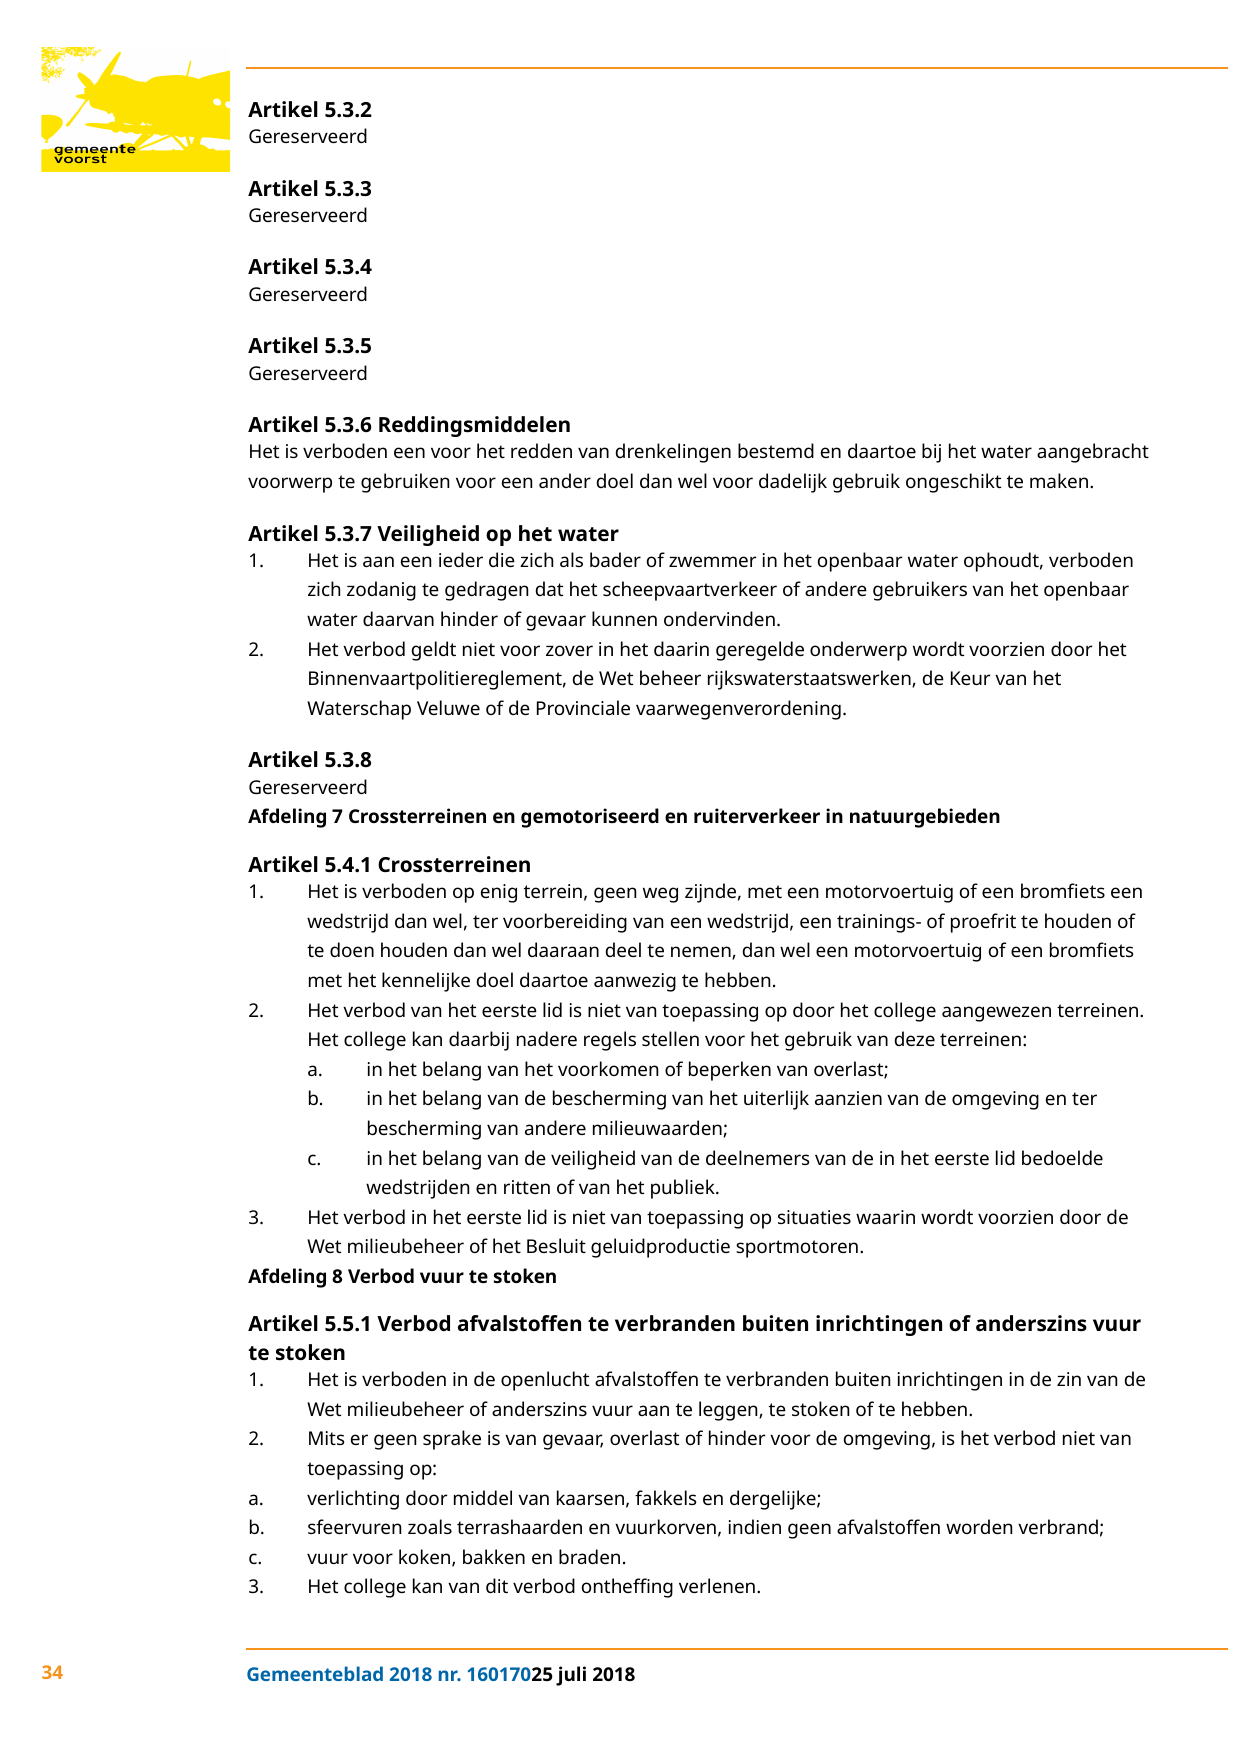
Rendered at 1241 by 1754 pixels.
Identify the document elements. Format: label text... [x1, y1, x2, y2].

text Het is verboden een voor het redden van drenkelingen bestemd en daartoe bij het water aangebracht voorwerp te gebruiken voor een ander doel dan wel voor dadelijk gebruik ongeschikt te maken. [248, 439, 1152, 494]
text Artikel 5.3.3 [248, 174, 1152, 202]
text Afdeling 8 Verbod vuur te stoken [248, 1263, 1152, 1289]
list Het verbod in het eerste lid is niet van toepassing op situaties waarin wordt voorzien door de Wet milieubeheer of het Besluit geluidproductie sportmotoren. [248, 1204, 1152, 1259]
text Artikel 5.3.7 Veiligheid op het water [248, 519, 1152, 547]
list verlichting door middel van kaarsen, fakkels en dergelijke; [248, 1485, 1152, 1511]
list Het verbod van het eerste lid is niet van toepassing op door het college aangewezen terreinen. Het college kan daarbij nadere regels stellen voor het gebruik van deze terreinen: [248, 997, 1152, 1052]
text Gereserveerd [248, 360, 1152, 386]
text Afdeling 7 Crossterreinen en gemotoriseerd en ruiterverkeer in natuurgebieden [248, 803, 1152, 829]
list Het college kan van dit verbod ontheffing verlenen. [248, 1573, 1152, 1599]
text Gereserveerd [248, 202, 1152, 228]
text Artikel 5.5.1 Verbod afvalstoffen te verbranden buiten inrichtingen of anderszins vuur te stoken [248, 1309, 1152, 1366]
list in het belang van de bescherming van het uiterlijk aanzien van de omgeving en ter bescherming van andere milieuwaarden; [307, 1086, 1152, 1141]
list sfeervuren zoals terrashaarden en vuurkorven, indien geen afvalstoffen worden verbrand; [248, 1514, 1152, 1540]
text Artikel 5.3.5 [248, 331, 1152, 360]
picture [41, 47, 231, 172]
list Het is verboden in de openlucht afvalstoffen te verbranden buiten inrichtingen in de zin van de Wet milieubeheer of anderszins vuur aan te leggen, te stoken of te hebben. [248, 1366, 1152, 1422]
text Artikel 5.3.6 Reddingsmiddelen [248, 410, 1152, 439]
text Gereserveerd [248, 281, 1152, 307]
list Het is aan een ieder die zich als bader of zwemmer in het openbaar water ophoudt, verboden zich zodanig te gedragen dat het scheepvaartverkeer of andere gebruikers van het openbaar water daarvan hinder of gevaar kunnen ondervinden. [248, 547, 1152, 632]
text Artikel 5.3.4 [248, 252, 1152, 281]
text Artikel 5.3.8 [248, 745, 1152, 774]
text Artikel 5.3.2 [248, 95, 1152, 123]
text Gereserveerd [248, 123, 1152, 149]
list vuur voor koken, bakken en braden. [248, 1544, 1152, 1570]
text Artikel 5.4.1 Crossterreinen [248, 850, 1152, 878]
text Gereserveerd [248, 774, 1152, 799]
list Mits er geen sprake is van gevaar, overlast of hinder voor de omgeving, is het verbod niet van toepassing op: [248, 1426, 1152, 1481]
list Het is verboden op enig terrein, geen weg zijnde, met een motorvoertuig of een bromfiets een wedstrijd dan wel, ter voorbereiding van een wedstrijd, een trainings- of proefrit te houden of te doen houden dan wel daaraan deel te nemen, dan wel een motorvoertuig of een bromfiets met het kennelijke doel daartoe aanwezig te hebben. [248, 878, 1152, 993]
list in het belang van het voorkomen of beperken van overlast; [307, 1056, 1152, 1082]
list Het verbod geldt niet voor zover in het daarin geregelde onderwerp wordt voorzien door het Binnenvaartpolitiereglement, de Wet beheer rijkswaterstaatswerken, de Keur van het Waterschap Veluwe of de Provinciale vaarwegenverordening. [248, 636, 1152, 721]
list in het belang van de veiligheid van de deelnemers van de in het eerste lid bedoelde wedstrijden en ritten of van het publiek. [307, 1145, 1152, 1200]
